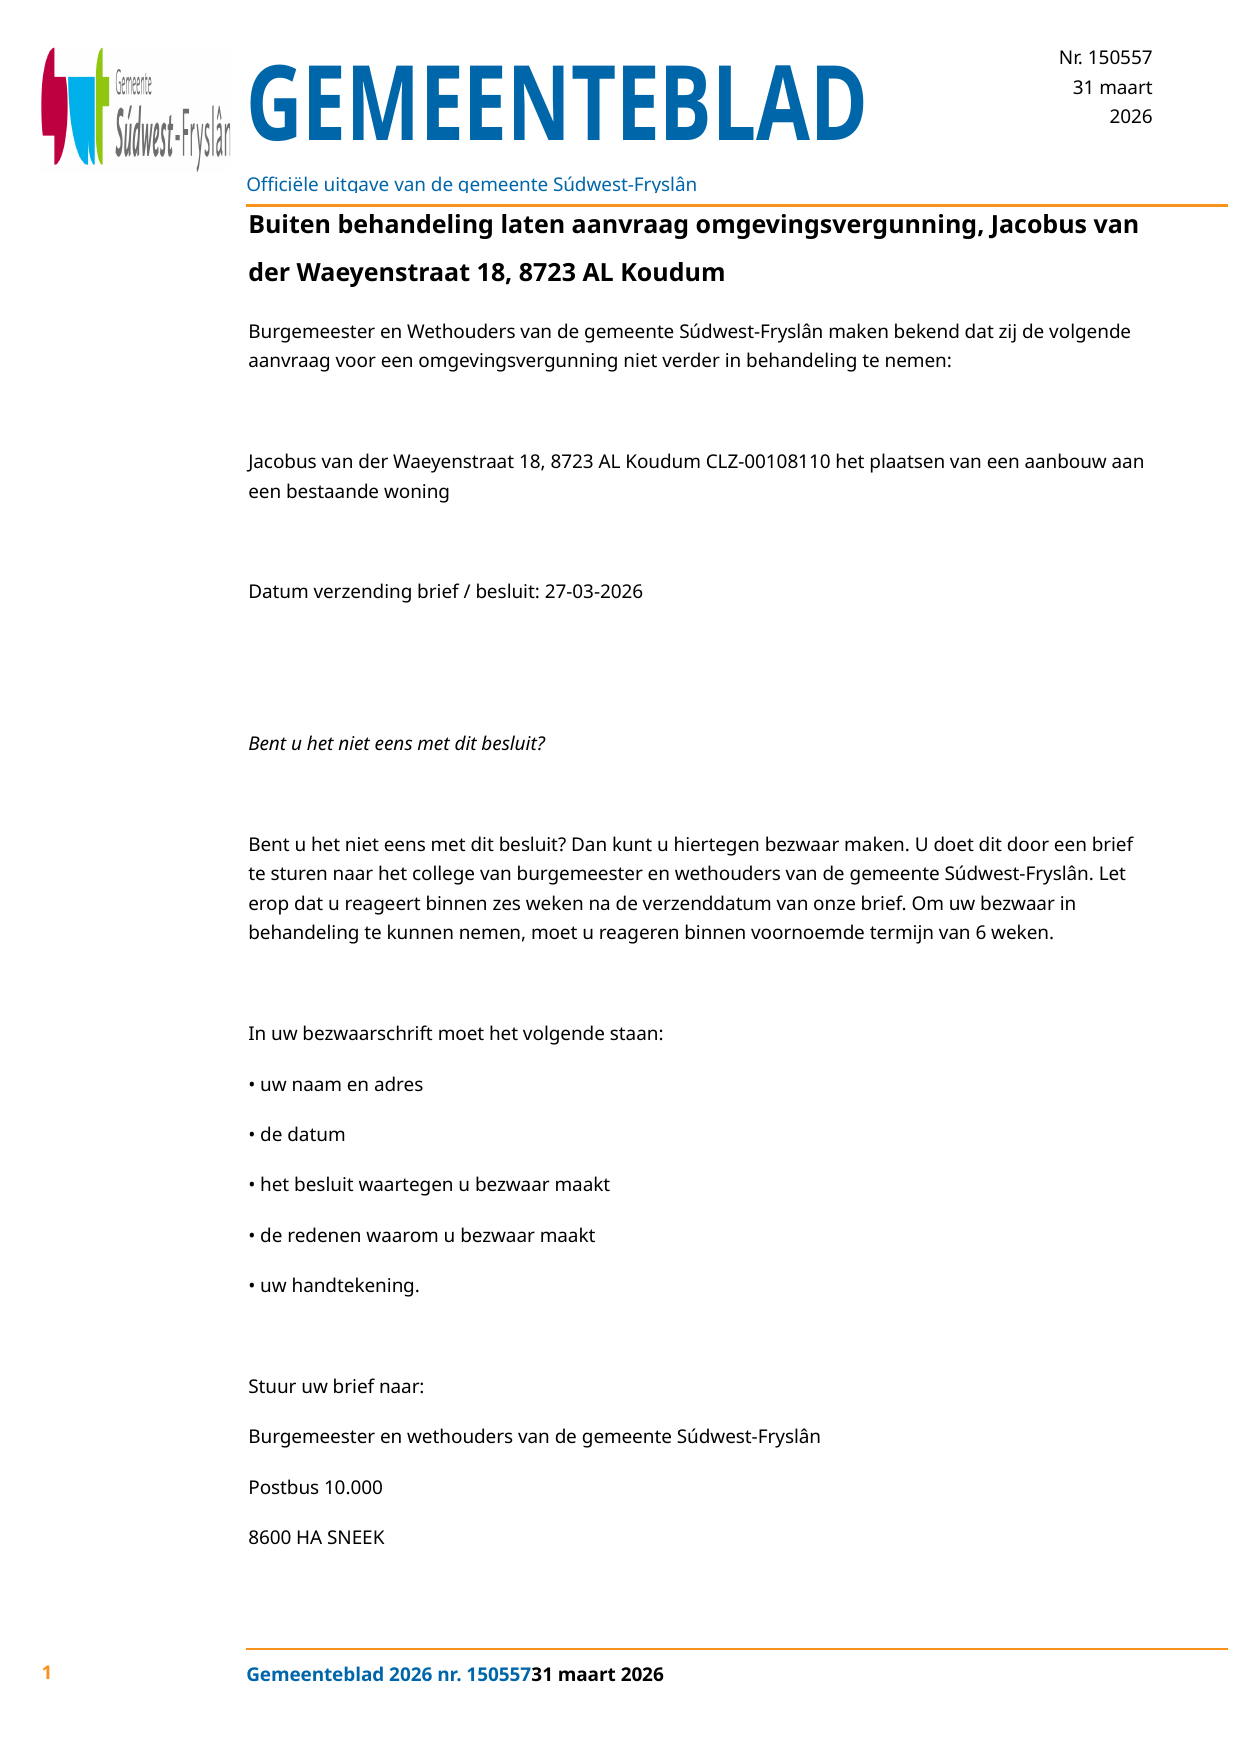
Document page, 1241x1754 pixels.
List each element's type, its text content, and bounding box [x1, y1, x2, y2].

text Datum verzending brief / besluit: 27-03-2026 [248, 579, 1152, 604]
text • uw naam en adres [248, 1071, 1152, 1097]
text • uw handtekening. [248, 1272, 1152, 1298]
text Buiten behandeling laten aanvraag omgevingsvergunning, Jacobus van der Waeyenstraat 18, 8723 AL Koudum [248, 207, 1152, 288]
text In uw bezwaarschrift moet het volgende staan: [248, 1020, 1152, 1046]
text • de redenen waarom u bezwaar maakt [248, 1222, 1152, 1248]
text Bent u het niet eens met dit besluit? [248, 730, 1152, 756]
text Burgemeester en wethouders van de gemeente Súdwest-Fryslân [248, 1424, 1152, 1449]
text Postbus 10.000 [248, 1474, 1152, 1500]
text Stuur uw brief naar: [248, 1373, 1152, 1399]
picture [41, 47, 231, 172]
text • het besluit waartegen u bezwaar maakt [248, 1172, 1152, 1197]
text Bent u het niet eens met dit besluit? Dan kunt u hiertegen bezwaar maken. U doet dit door een brief te sturen naar het college van burgemeester en wethouders van de gemeente Súdwest-Fryslân. Let erop dat u reageert binnen zes weken na de verzenddatum van onze brief. Om uw bezwaar in behandeling te kunnen nemen, moet u reageren binnen voornoemde termijn van 6 weken. [248, 831, 1152, 945]
text Burgemeester en Wethouders van de gemeente Súdwest-Fryslân maken bekend dat zij de volgende aanvraag voor een omgevingsvergunning niet verder in behandeling te nemen: [248, 318, 1152, 373]
text • de datum [248, 1121, 1152, 1147]
text 8600 HA SNEEK [248, 1524, 1152, 1550]
text Jacobus van der Waeyenstraat 18, 8723 AL Koudum CLZ-00108110 het plaatsen van een aanbouw aan een bestaande woning [248, 448, 1152, 504]
